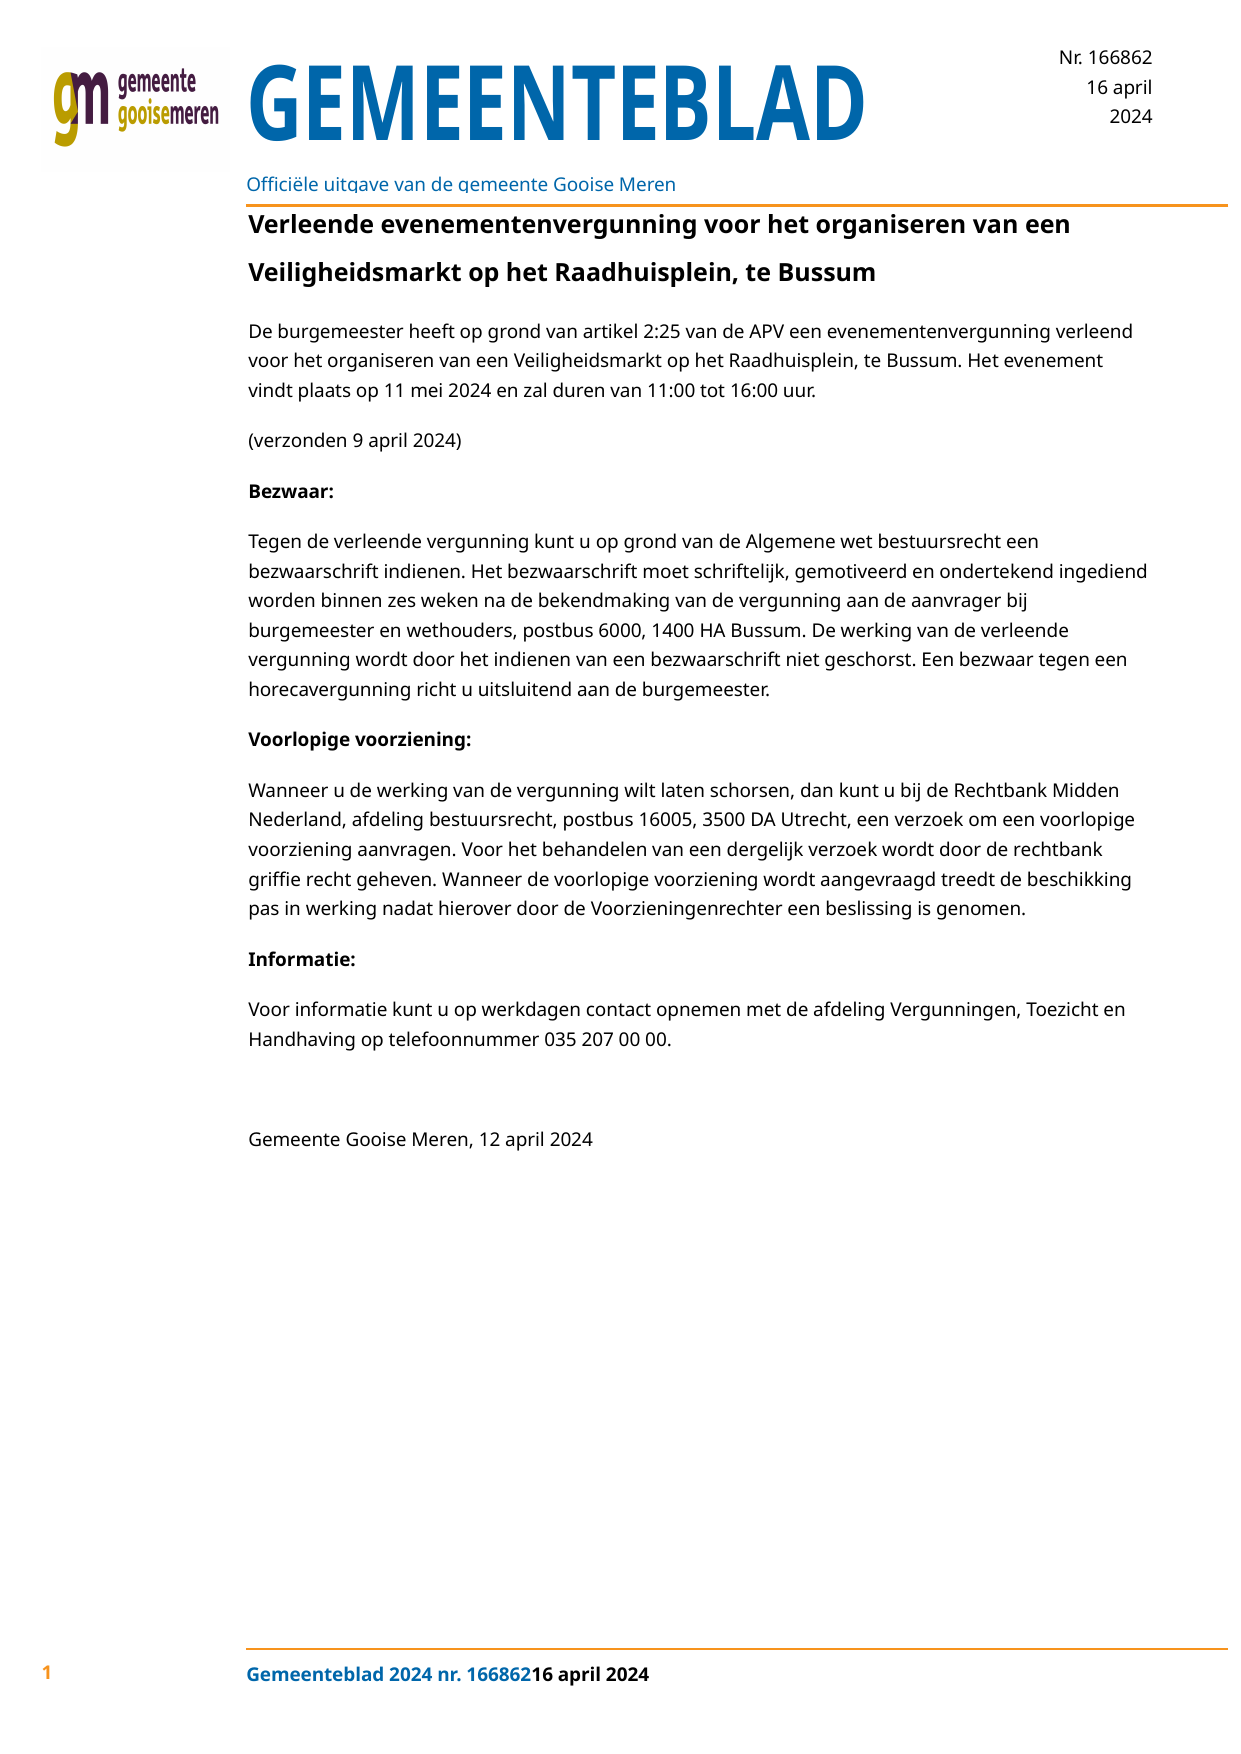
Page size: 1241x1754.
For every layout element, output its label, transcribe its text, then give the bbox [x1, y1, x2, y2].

text Wanneer u de werking van de vergunning wilt laten schorsen, dan kunt u bij de Rechtbank Midden Nederland, afdeling bestuursrecht, postbus 16005, 3500 DA Utrecht, een verzoek om een voorlopige voorziening aanvragen. Voor het behandelen van een dergelijk verzoek wordt door de rechtbank griffie recht geheven. Wanneer de voorlopige voorziening wordt aangevraagd treedt de beschikking pas in werking nadat hierover door de Voorzieningenrechter een beslissing is genomen. [248, 777, 1152, 921]
text (verzonden 9 april 2024) [248, 427, 1152, 453]
text Gemeente Gooise Meren, 12 april 2024 [248, 1127, 1152, 1152]
text Voor informatie kunt u op werkdagen contact opnemen met de afdeling Vergunningen, Toezicht en Handhaving op telefoonnummer 035 207 00 00. [248, 996, 1152, 1052]
picture [41, 47, 231, 172]
text Informatie: [248, 946, 1152, 972]
text De burgemeester heeft op grond van artikel 2:25 van de APV een evenementenvergunning verleend voor het organiseren van een Veiligheidsmarkt op het Raadhuisplein, te Bussum. Het evenement vindt plaats op 11 mei 2024 en zal duren van 11:00 tot 16:00 uur. [248, 318, 1152, 403]
text Verleende evenementenvergunning voor het organiseren van een Veiligheidsmarkt op het Raadhuisplein, te Bussum [248, 207, 1152, 288]
text Bezwaar: [248, 478, 1152, 504]
text Voorlopige voorziening: [248, 727, 1152, 752]
text Tegen de verleende vergunning kunt u op grond van de Algemene wet bestuursrecht een bezwaarschrift indienen. Het bezwaarschrift moet schriftelijk, gemotiveerd en ondertekend ingediend worden binnen zes weken na de bekendmaking van de vergunning aan de aanvrager bij burgemeester en wethouders, postbus 6000, 1400 HA Bussum. De werking van de verleende vergunning wordt door het indienen van een bezwaarschrift niet geschorst. Een bezwaar tegen een horecavergunning richt u uitsluitend aan de burgemeester. [248, 528, 1152, 702]
